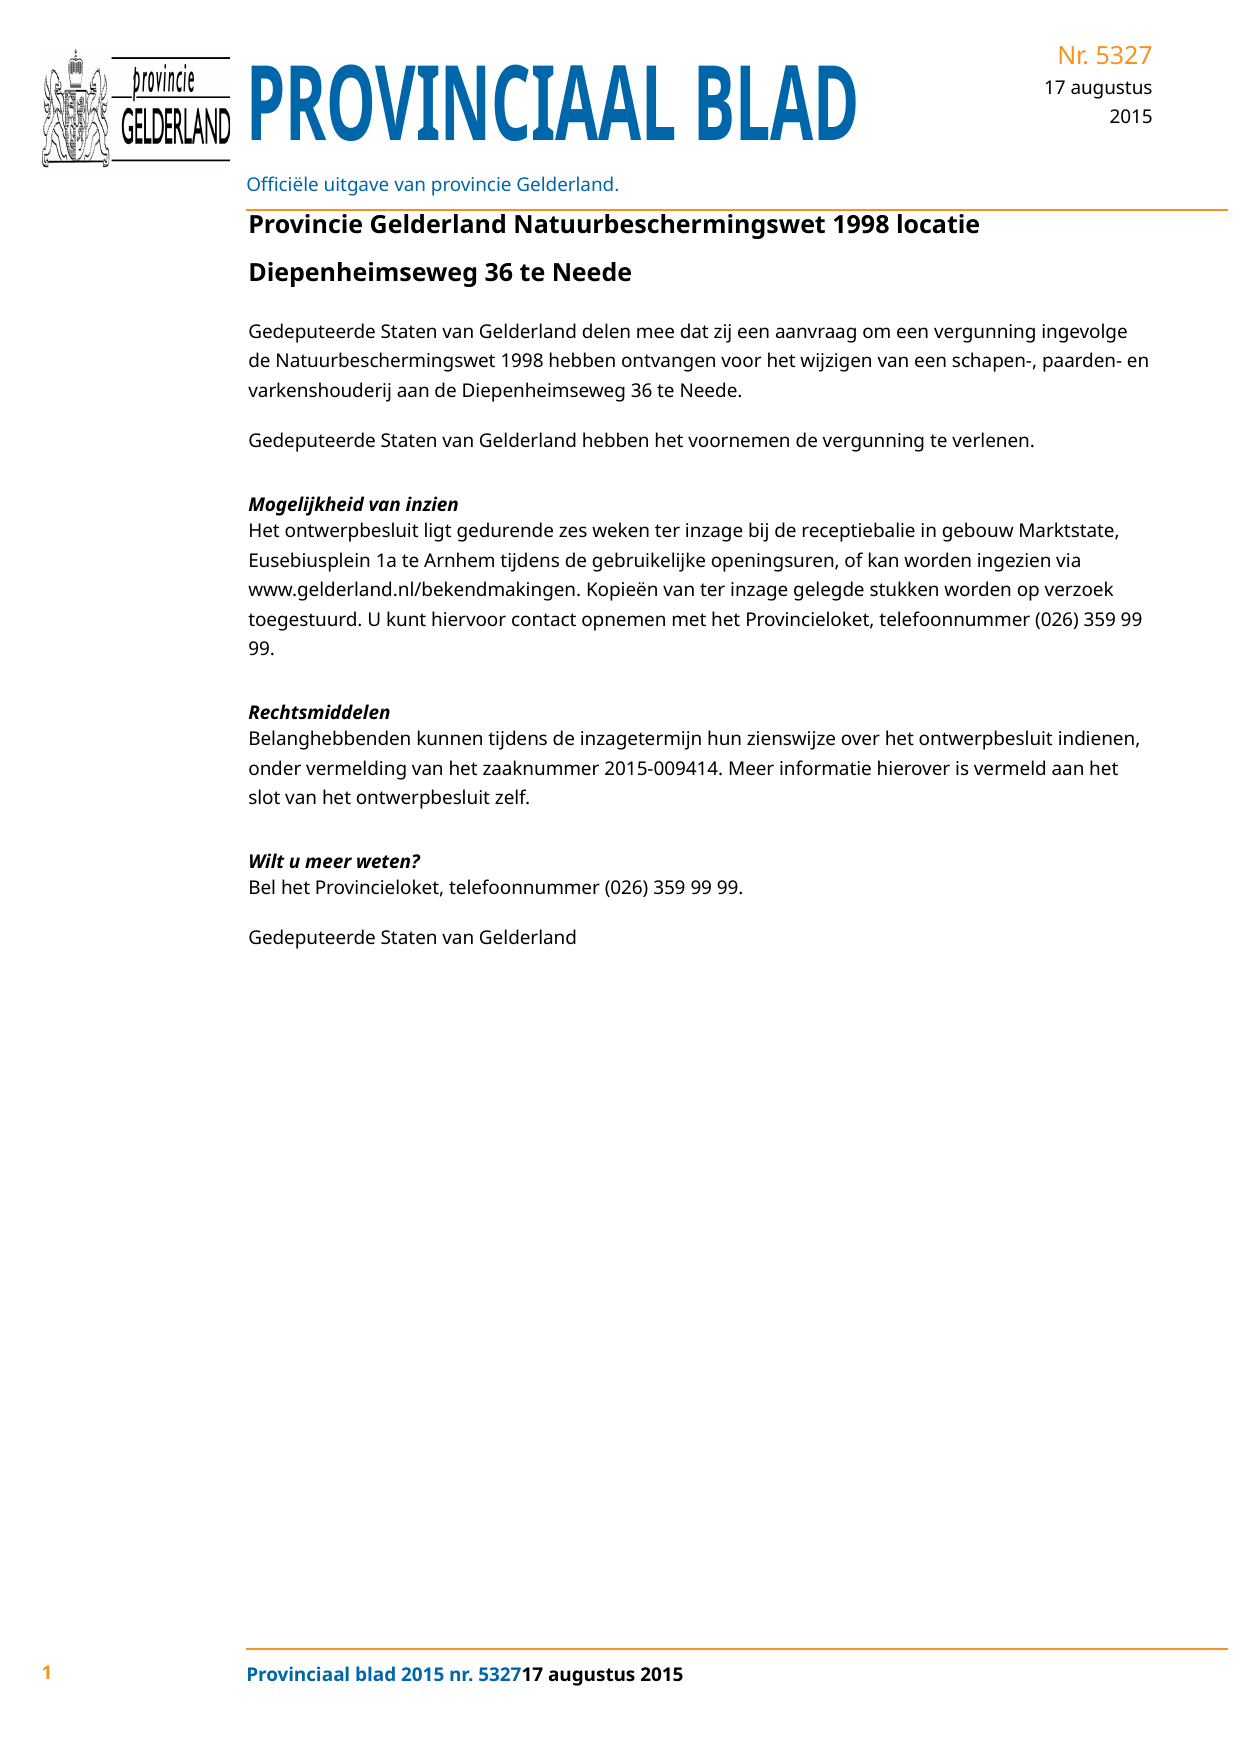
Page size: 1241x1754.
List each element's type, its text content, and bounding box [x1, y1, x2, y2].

text Belanghebbenden kunnen tijdens de inzagetermijn hun zienswijze over het ontwerpbesluit indienen, onder vermelding van het zaaknummer 2015-009414. Meer informatie hierover is vermeld aan het slot van het ontwerpbesluit zelf. [248, 725, 1152, 810]
text Wilt u meer weten? [248, 848, 1152, 874]
text Gedeputeerde Staten van Gelderland hebben het voornemen de vergunning te verlenen. [248, 427, 1152, 453]
text Provincie Gelderland Natuurbeschermingswet 1998 locatie Diepenheimseweg 36 te Neede [248, 211, 1152, 288]
text Het ontwerpbesluit ligt gedurende zes weken ter inzage bij de receptiebalie in gebouw Marktstate, Eusebiusplein 1a te Arnhem tijdens de gebruikelijke openingsuren, of kan worden ingezien via www.gelderland.nl/bekendmakingen. Kopieën van ter inzage gelegde stukken worden op verzoek toegestuurd. U kunt hiervoor contact opnemen met het Provincieloket, telefoonnummer (026) 359 99 99. [248, 517, 1152, 661]
text Mogelijkheid van inzien [248, 491, 1152, 517]
text Gedeputeerde Staten van Gelderland delen mee dat zij een aanvraag om een vergunning ingevolge de Natuurbeschermingswet 1998 hebben ontvangen voor het wijzigen van een schapen-, paarden- en varkenshouderij aan de Diepenheimseweg 36 te Neede. [248, 318, 1152, 403]
picture [41, 47, 231, 172]
text Rechtsmiddelen [248, 699, 1152, 725]
text Gedeputeerde Staten van Gelderland [248, 924, 1152, 950]
text Bel het Provincieloket, telefoonnummer (026) 359 99 99. [248, 874, 1152, 900]
